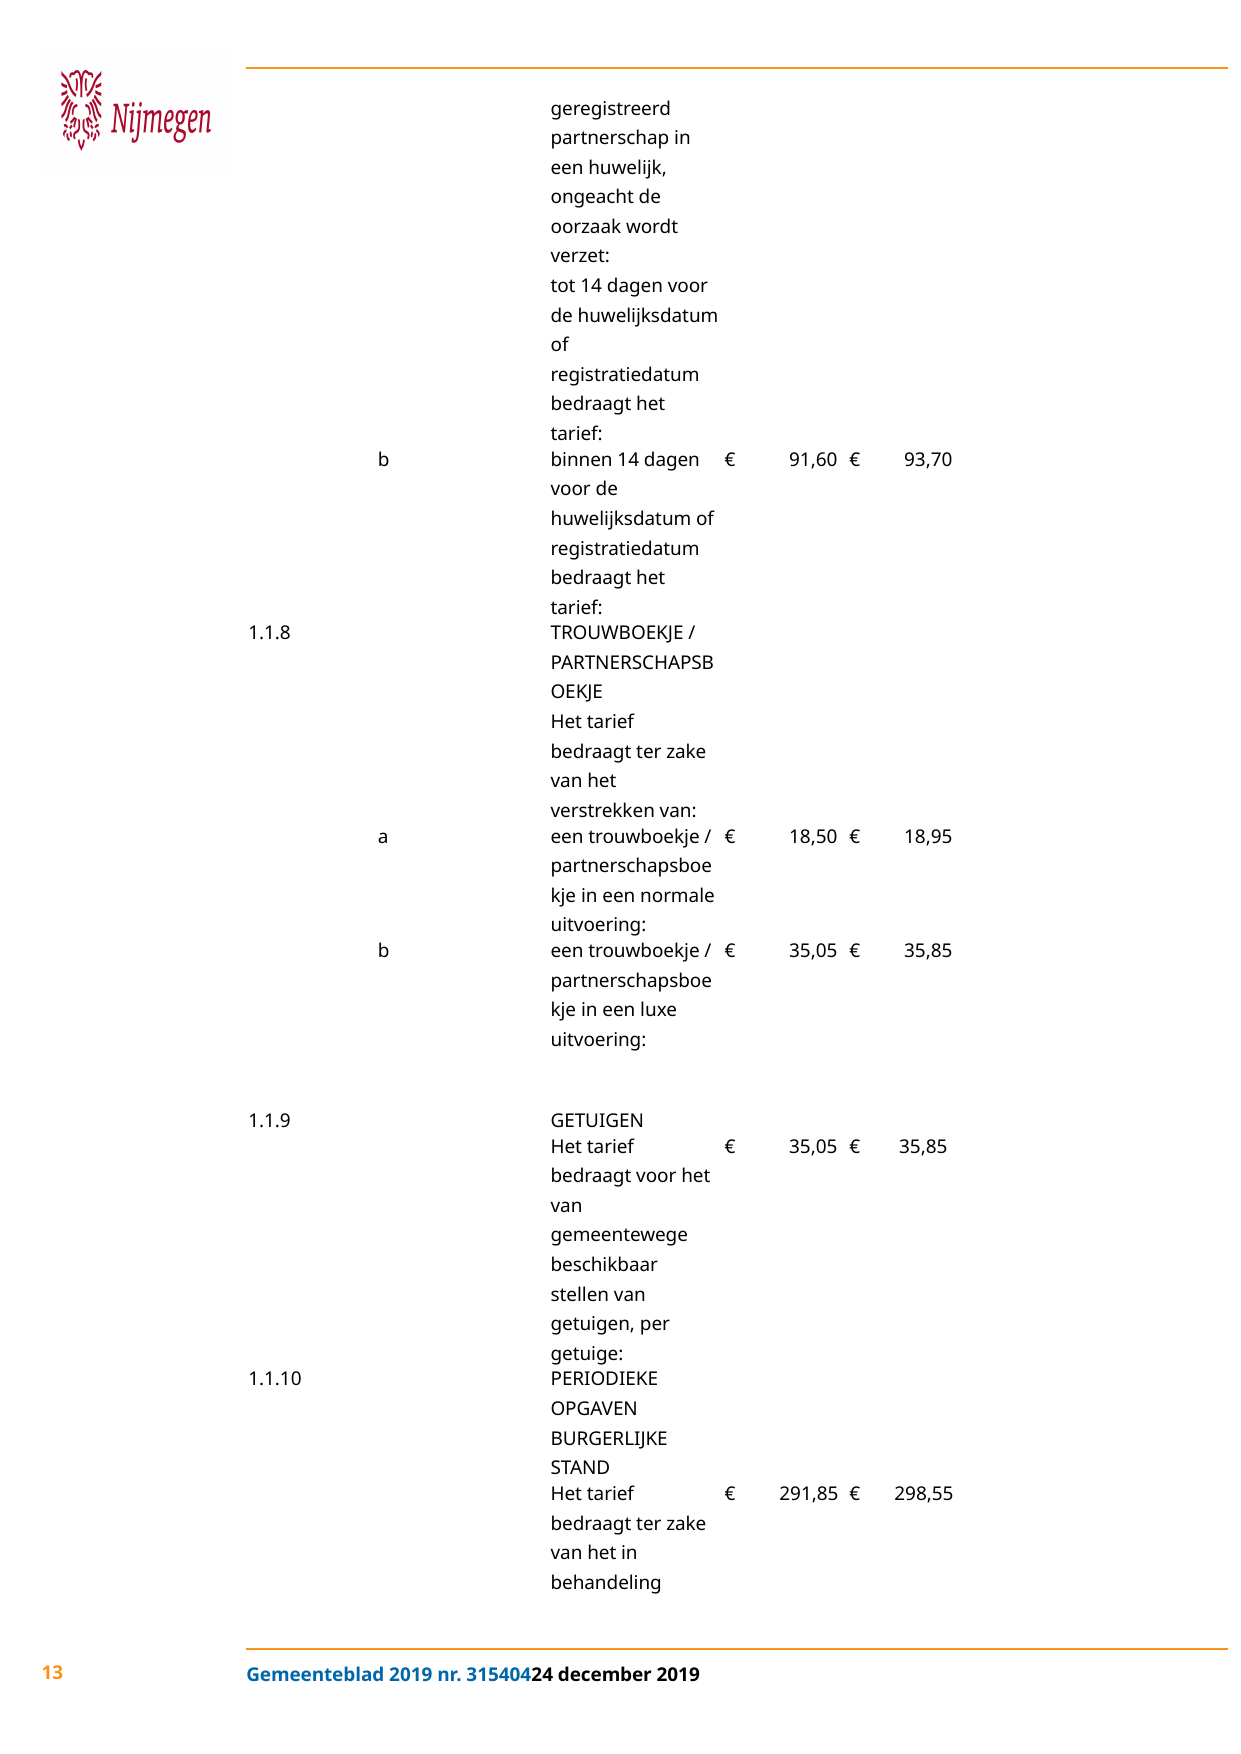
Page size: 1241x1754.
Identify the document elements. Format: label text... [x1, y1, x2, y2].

table_cell b [378, 937, 464, 1052]
table_cell een trouwboekje / partnerschapsboekje in een normale uitvoering: [550, 823, 719, 937]
table_cell [378, 620, 464, 823]
table_cell [849, 1052, 1022, 1107]
table_cell [464, 937, 550, 1052]
table_cell [719, 1052, 849, 1107]
table_cell binnen 14 dagen voor de huwelijksdatum of registratiedatum bedraagt het tarief: [550, 446, 719, 619]
table_cell [464, 1107, 550, 1133]
table_cell [464, 823, 550, 937]
table_cell [464, 620, 550, 823]
table_cell [849, 1366, 1022, 1480]
table_cell [248, 446, 378, 619]
table_cell [719, 620, 849, 823]
table_cell [550, 1052, 719, 1107]
picture [41, 47, 231, 172]
table_cell [849, 1107, 1022, 1133]
table_cell TROUWBOEKJE / PARTNERSCHAPSBOEKJE Het tarief bedraagt ter zake van het verstrekken van: [550, 620, 719, 823]
table_cell Het tarief bedraagt voor het van gemeentewege beschikbaar stellen van getuigen, per getuige: [550, 1133, 719, 1366]
table_cell PERIODIEKE OPGAVEN BURGERLIJKE STAND [550, 1366, 719, 1480]
table_cell € 298,55 [849, 1480, 1022, 1594]
table_cell € 93,70 [849, 446, 1022, 619]
table_cell [378, 1480, 464, 1594]
table_cell 1.1.9 [248, 1107, 378, 1133]
table_cell [464, 95, 550, 446]
table_cell [248, 95, 378, 446]
table_cell 1.1.10 [248, 1366, 378, 1480]
table_cell geregistreerd partnerschap in een huwelijk, ongeacht de oorzaak wordt verzet: tot 14 dagen voor de huwelijksdatum of registratiedatum bedraagt het tarief: [550, 95, 719, 446]
table_cell € 35,05 [719, 1133, 849, 1366]
table_cell een trouwboekje / partnerschapsboekje in een luxe uitvoering: [550, 937, 719, 1052]
table_cell [464, 1366, 550, 1480]
table_cell € 35,85 [849, 1133, 1022, 1366]
table_cell [248, 823, 378, 937]
table_cell [378, 1366, 464, 1480]
table_cell [719, 1366, 849, 1480]
table_cell [378, 95, 464, 446]
table_cell [849, 620, 1022, 823]
table_cell [719, 1107, 849, 1133]
table_cell [378, 1133, 464, 1366]
table_cell [464, 1052, 550, 1107]
table_cell [719, 95, 849, 446]
table_cell [378, 1107, 464, 1133]
table_cell [464, 446, 550, 619]
table_cell [248, 1480, 378, 1594]
table_cell [248, 1133, 378, 1366]
table_cell GETUIGEN [550, 1107, 719, 1133]
table_cell € 91,60 [719, 446, 849, 619]
table_cell b [378, 446, 464, 619]
table_cell [378, 1052, 464, 1107]
table_cell € 35,05 [719, 937, 849, 1052]
table_cell [849, 95, 1022, 446]
table_cell Het tarief bedraagt ter zake van het in behandeling [550, 1480, 719, 1594]
table_cell € 18,50 [719, 823, 849, 937]
table_cell 1.1.8 [248, 620, 378, 823]
table_cell € 291,85 [719, 1480, 849, 1594]
table_cell [464, 1133, 550, 1366]
table_cell [464, 1480, 550, 1594]
table_cell € 18,95 [849, 823, 1022, 937]
table_cell a [378, 823, 464, 937]
table_cell [248, 1052, 378, 1107]
table_cell € 35,85 [849, 937, 1022, 1052]
table_cell [248, 937, 378, 1052]
